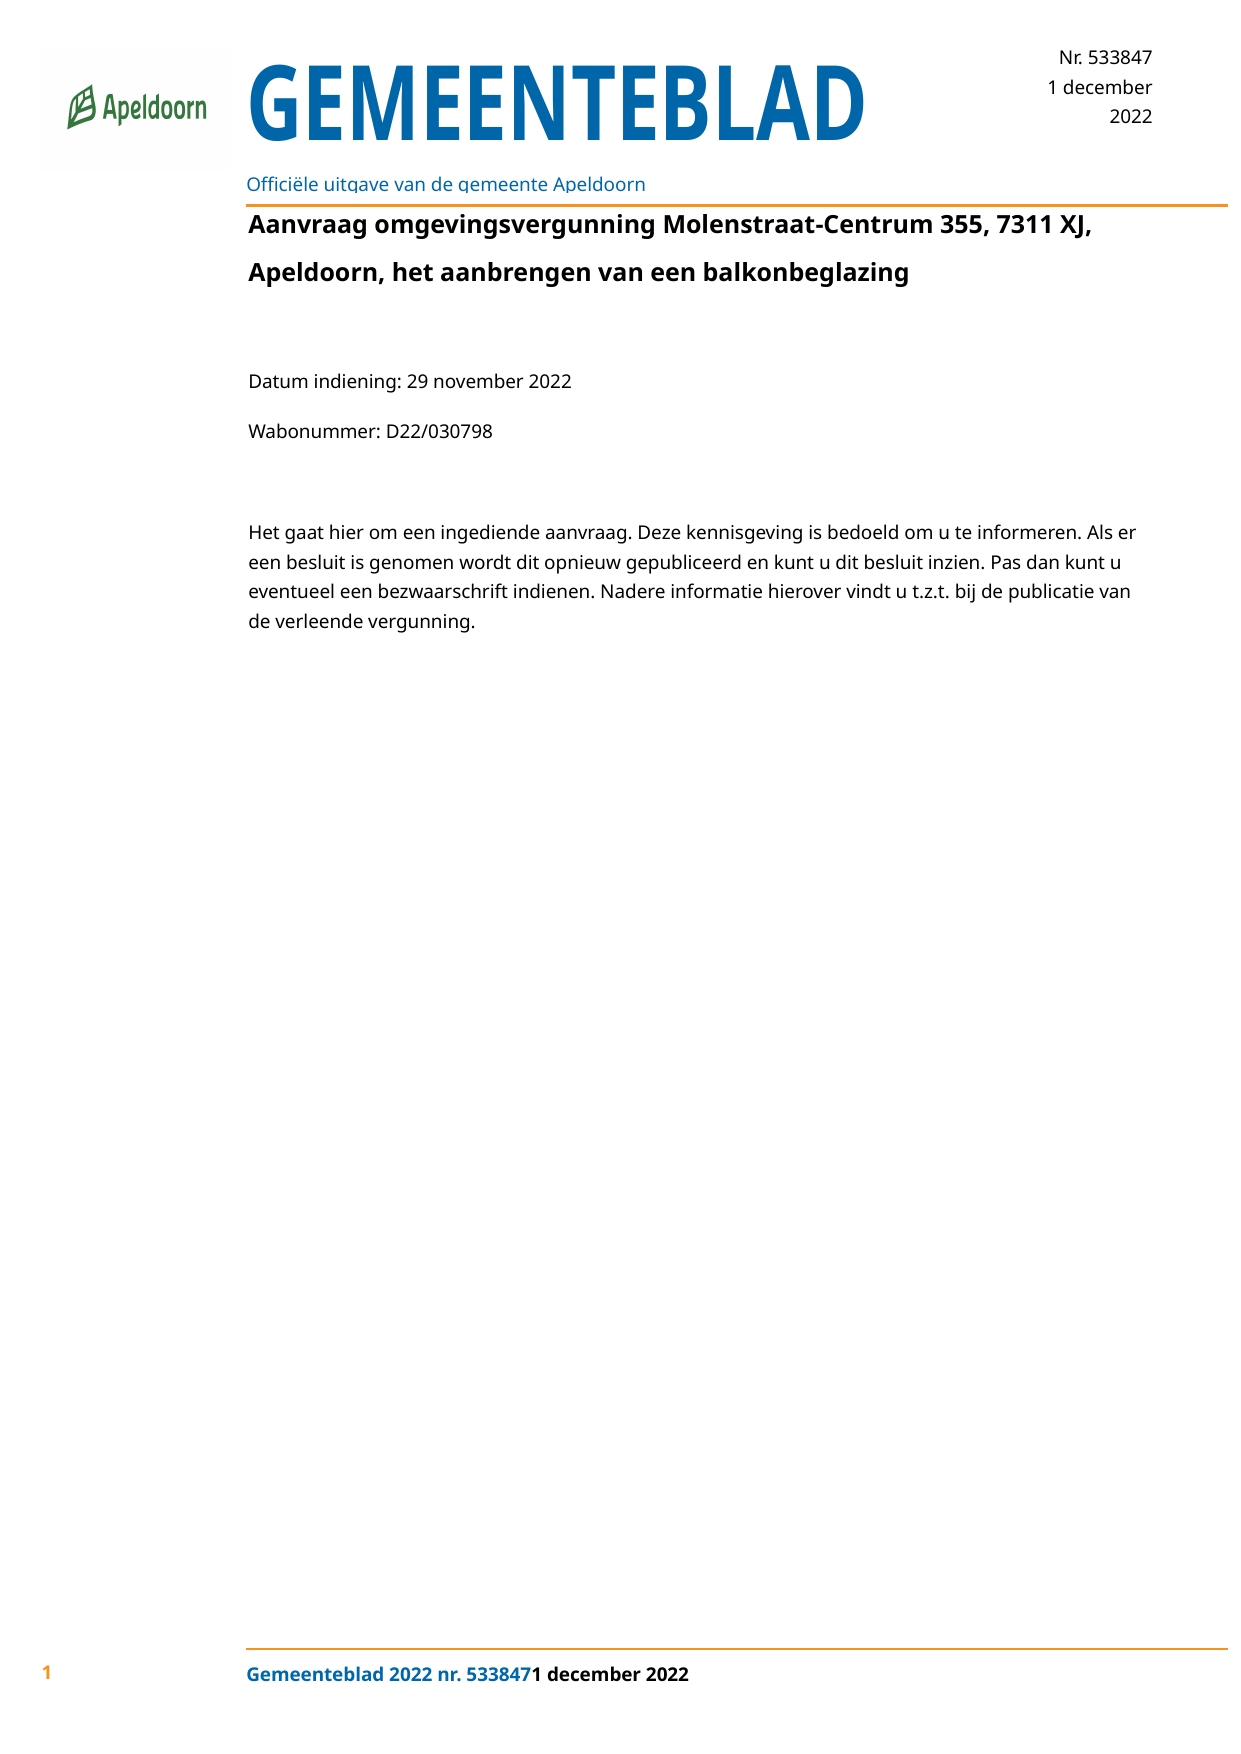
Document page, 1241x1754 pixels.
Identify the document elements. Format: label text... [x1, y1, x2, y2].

text Datum indiening: 29 november 2022 [248, 368, 1152, 394]
picture [41, 47, 231, 172]
text Het gaat hier om een ingediende aanvraag. Deze kennisgeving is bedoeld om u te informeren. Als er een besluit is genomen wordt dit opnieuw gepubliceerd en kunt u dit besluit inzien. Pas dan kunt u eventueel een bezwaarschrift indienen. Nadere informatie hierover vindt u t.z.t. bij de publicatie van de verleende vergunning. [248, 519, 1152, 634]
text Aanvraag omgevingsvergunning Molenstraat-Centrum 355, 7311 XJ, Apeldoorn, het aanbrengen van een balkonbeglazing [248, 207, 1152, 288]
text Wabonummer: D22/030798 [248, 419, 1152, 444]
